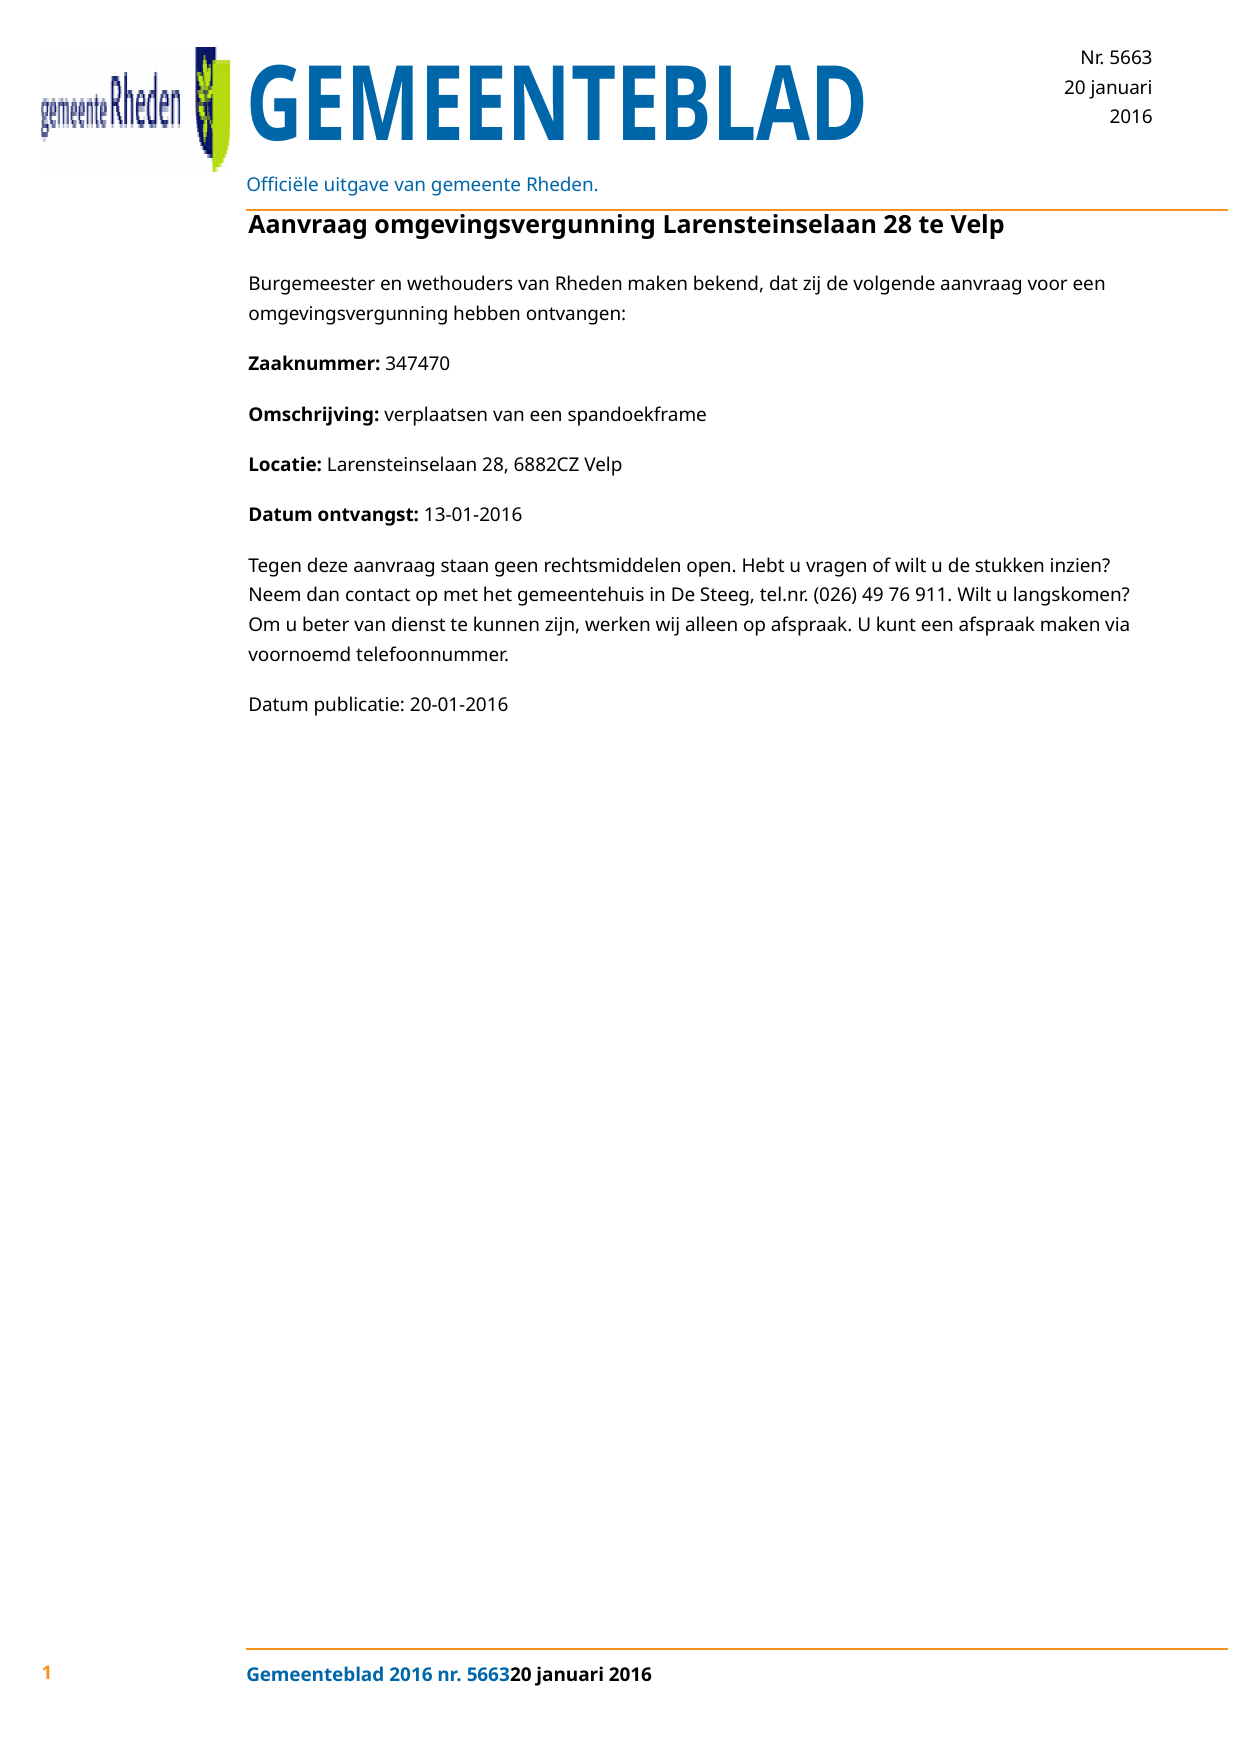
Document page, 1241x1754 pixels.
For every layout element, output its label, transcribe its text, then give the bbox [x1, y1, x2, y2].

text Tegen deze aanvraag staan geen rechtsmiddelen open. Hebt u vragen of wilt u de stukken inzien? Neem dan contact op met het gemeentehuis in De Steeg, tel.nr. (026) 49 76 911. Wilt u langskomen? Om u beter van dienst te kunnen zijn, werken wij alleen op afspraak. U kunt een afspraak maken via voornoemd telefoonnummer. [248, 552, 1152, 666]
picture [41, 47, 231, 172]
text Datum ontvangst: 13-01-2016 [248, 502, 1152, 527]
text Locatie: Larensteinselaan 28, 6882CZ Velp [248, 451, 1152, 477]
text Zaaknummer: 347470 [248, 350, 1152, 376]
text Omschrijving: verplaatsen van een spandoekframe [248, 401, 1152, 426]
text Aanvraag omgevingsvergunning Larensteinselaan 28 te Velp [248, 211, 1152, 241]
text Burgemeester en wethouders van Rheden maken bekend, dat zij de volgende aanvraag voor een omgevingsvergunning hebben ontvangen: [248, 270, 1152, 326]
text Datum publicatie: 20-01-2016 [248, 691, 1152, 717]
